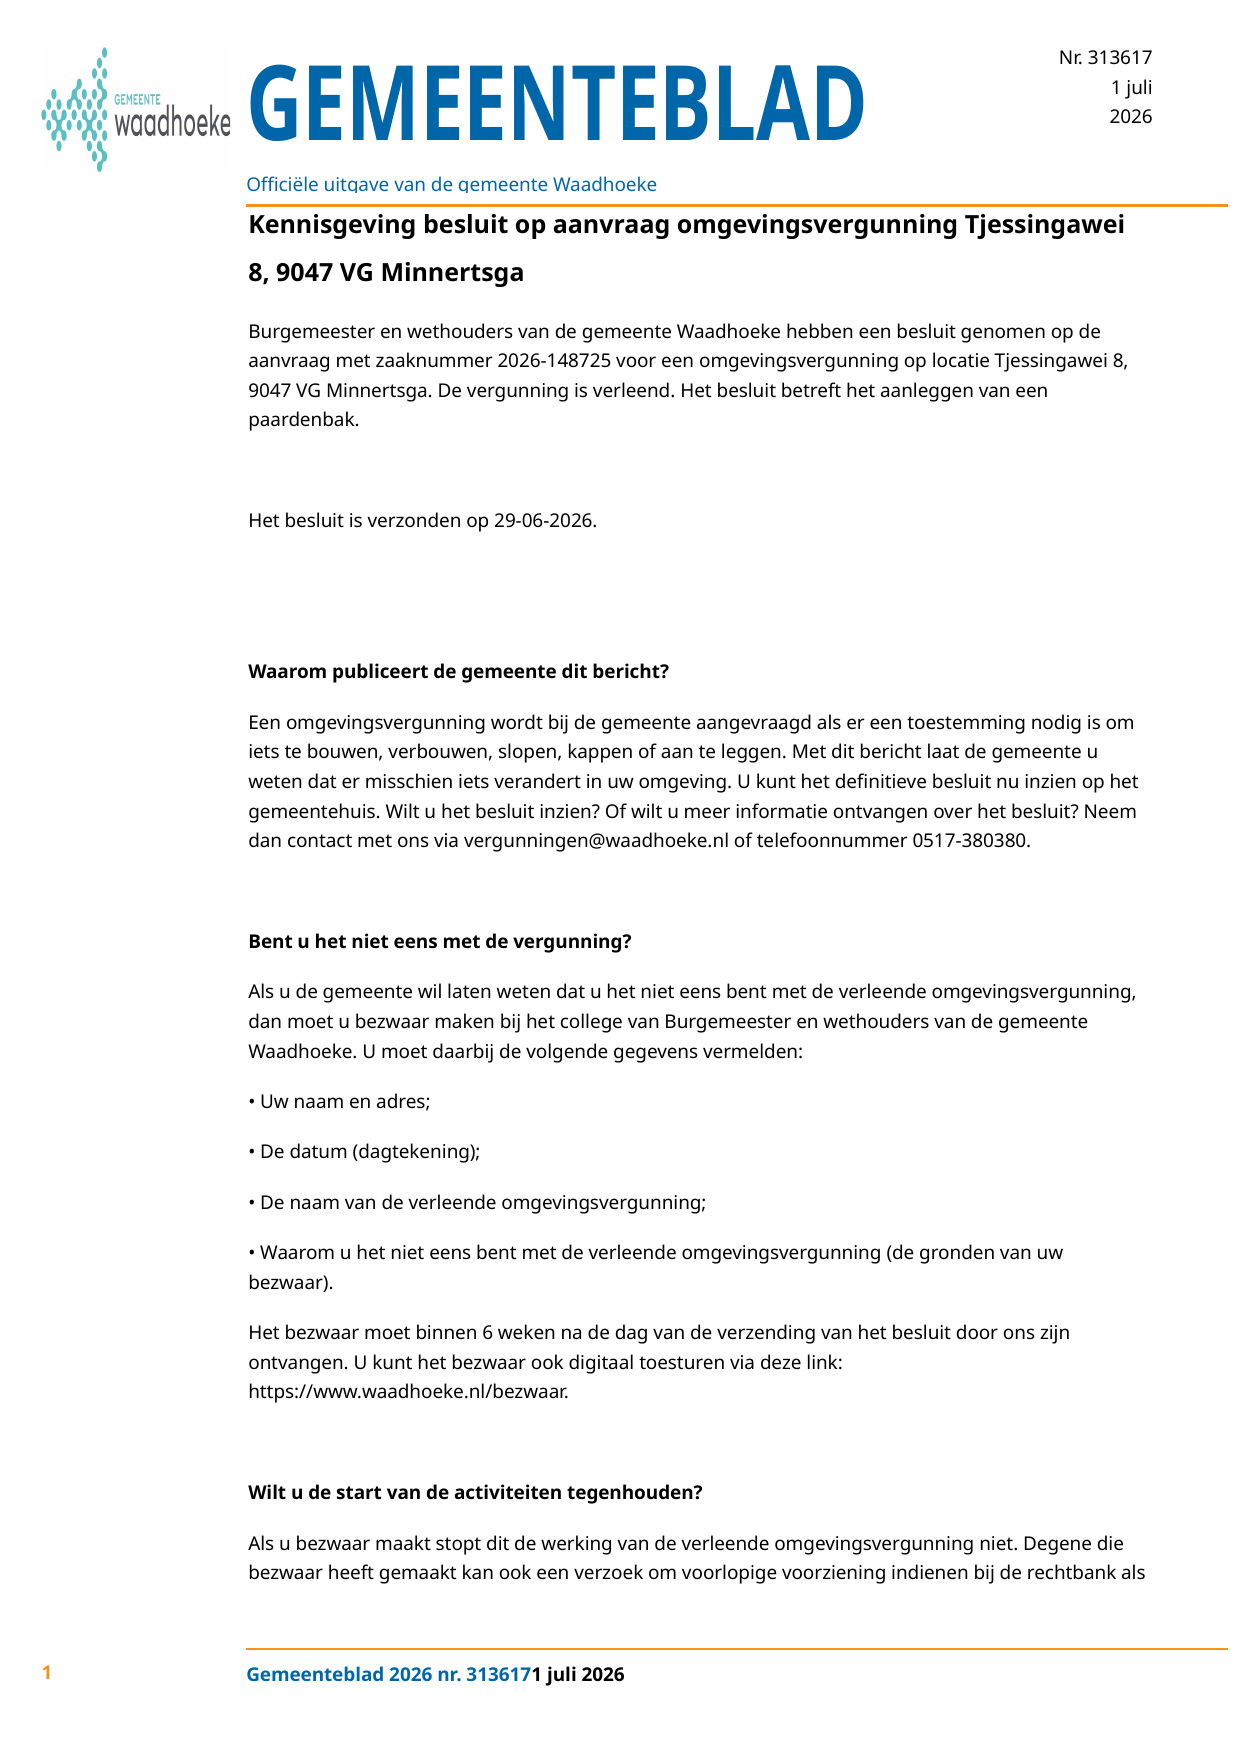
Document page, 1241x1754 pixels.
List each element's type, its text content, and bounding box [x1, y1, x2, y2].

text • Uw naam en adres; [248, 1088, 1152, 1114]
text Als u de gemeente wil laten weten dat u het niet eens bent met de verleende omgevingsvergunning, dan moet u bezwaar maken bij het college van Burgemeester en wethouders van de gemeente Waadhoeke. U moet daarbij de volgende gegevens vermelden: [248, 979, 1152, 1064]
text Waarom publiceert de gemeente dit bericht? [248, 659, 1152, 684]
text Kennisgeving besluit op aanvraag omgevingsvergunning Tjessingawei 8, 9047 VG Minnertsga [248, 207, 1152, 288]
text Wilt u de start van de activiteiten tegenhouden? [248, 1479, 1152, 1505]
text • Waarom u het niet eens bent met de verleende omgevingsvergunning (de gronden van uw bezwaar). [248, 1239, 1152, 1295]
text Burgemeester en wethouders van de gemeente Waadhoeke hebben een besluit genomen op de aanvraag met zaaknummer 2026-148725 voor een omgevingsvergunning op locatie Tjessingawei 8, 9047 VG Minnertsga. De vergunning is verleend. Het besluit betreft het aanleggen van een paardenbak. [248, 318, 1152, 432]
text Als u bezwaar maakt stopt dit de werking van de verleende omgevingsvergunning niet. Degene die bezwaar heeft gemaakt kan ook een verzoek om voorlopige voorziening indienen bij de rechtbank als [248, 1530, 1152, 1585]
text Bent u het niet eens met de vergunning? [248, 928, 1152, 954]
text Het bezwaar moet binnen 6 weken na de dag van de verzending van het besluit door ons zijn ontvangen. U kunt het bezwaar ook digitaal toesturen via deze link: https://www.waadhoeke.nl/bezwaar. [248, 1319, 1152, 1404]
picture [41, 47, 231, 172]
text Het besluit is verzonden op 29-06-2026. [248, 507, 1152, 533]
text • De datum (dagtekening); [248, 1139, 1152, 1164]
text Een omgevingsvergunning wordt bij de gemeente aangevraagd als er een toestemming nodig is om iets te bouwen, verbouwen, slopen, kappen of aan te leggen. Met dit bericht laat de gemeente u weten dat er misschien iets verandert in uw omgeving. U kunt het definitieve besluit nu inzien op het gemeentehuis. Wilt u het besluit inzien? Of wilt u meer informatie ontvangen over het besluit? Neem dan contact met ons via vergunningen@waadhoeke.nl of telefoonnummer 0517-380380. [248, 709, 1152, 853]
text • De naam van de verleende omgevingsvergunning; [248, 1189, 1152, 1215]
